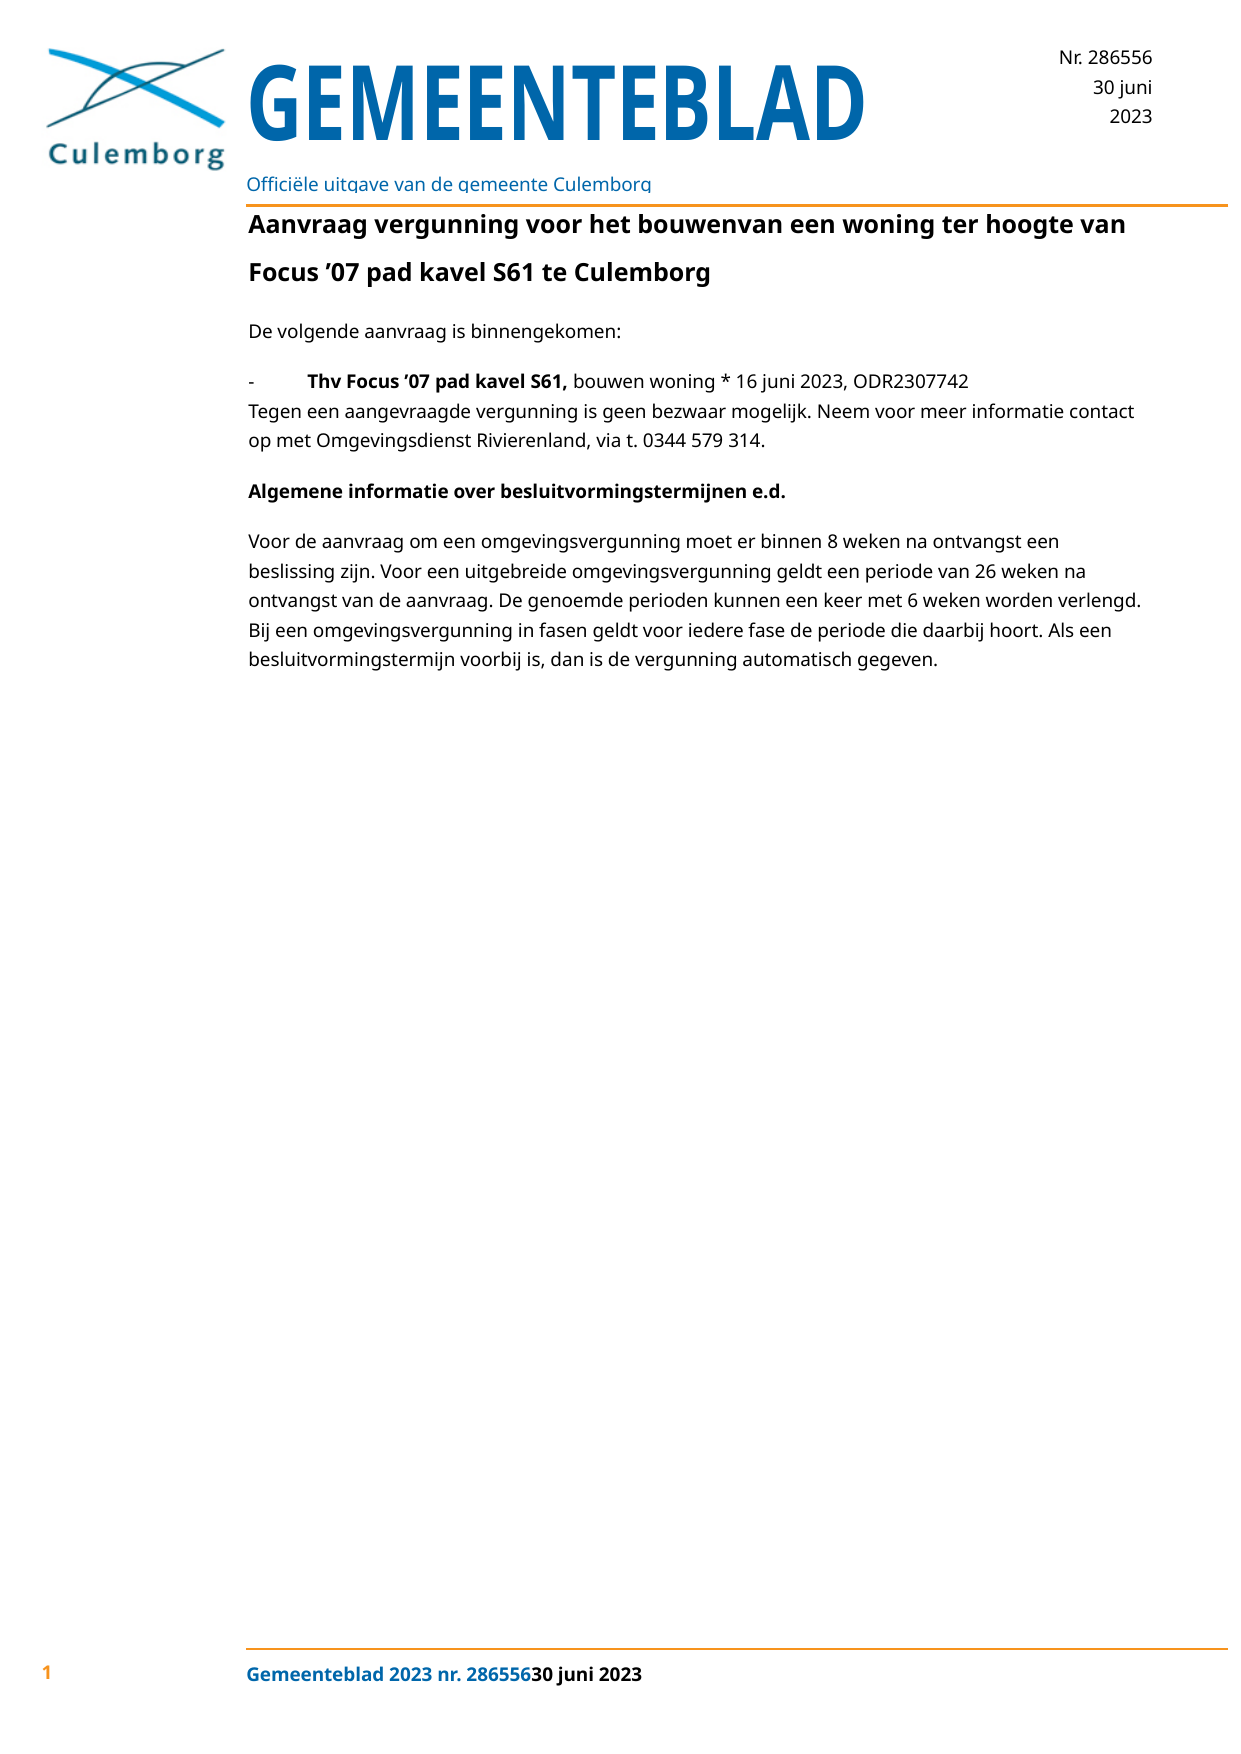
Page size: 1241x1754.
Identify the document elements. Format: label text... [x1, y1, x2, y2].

list Thv Focus ’07 pad kavel S61, bouwen woning * 16 juni 2023, ODR2307742 [248, 368, 1152, 394]
text Voor de aanvraag om een omgevingsvergunning moet er binnen 8 weken na ontvangst een beslissing zijn. Voor een uitgebreide omgevingsvergunning geldt een periode van 26 weken na ontvangst van de aanvraag. De genoemde perioden kunnen een keer met 6 weken worden verlengd. Bij een omgevingsvergunning in fasen geldt voor iedere fase de periode die daarbij hoort. Als een besluitvormingstermijn voorbij is, dan is de vergunning automatisch gegeven. [248, 528, 1152, 672]
text De volgende aanvraag is binnengekomen: [248, 318, 1152, 344]
text Tegen een aangevraagde vergunning is geen bezwaar mogelijk. Neem voor meer informatie contact op met Omgevingsdienst Rivierenland, via t. 0344 579 314. [248, 398, 1152, 453]
text Aanvraag vergunning voor het bouwenvan een woning ter hoogte van Focus ’07 pad kavel S61 te Culemborg [248, 207, 1152, 288]
picture [41, 47, 231, 172]
text Algemene informatie over besluitvormingstermijnen e.d. [248, 478, 1152, 504]
